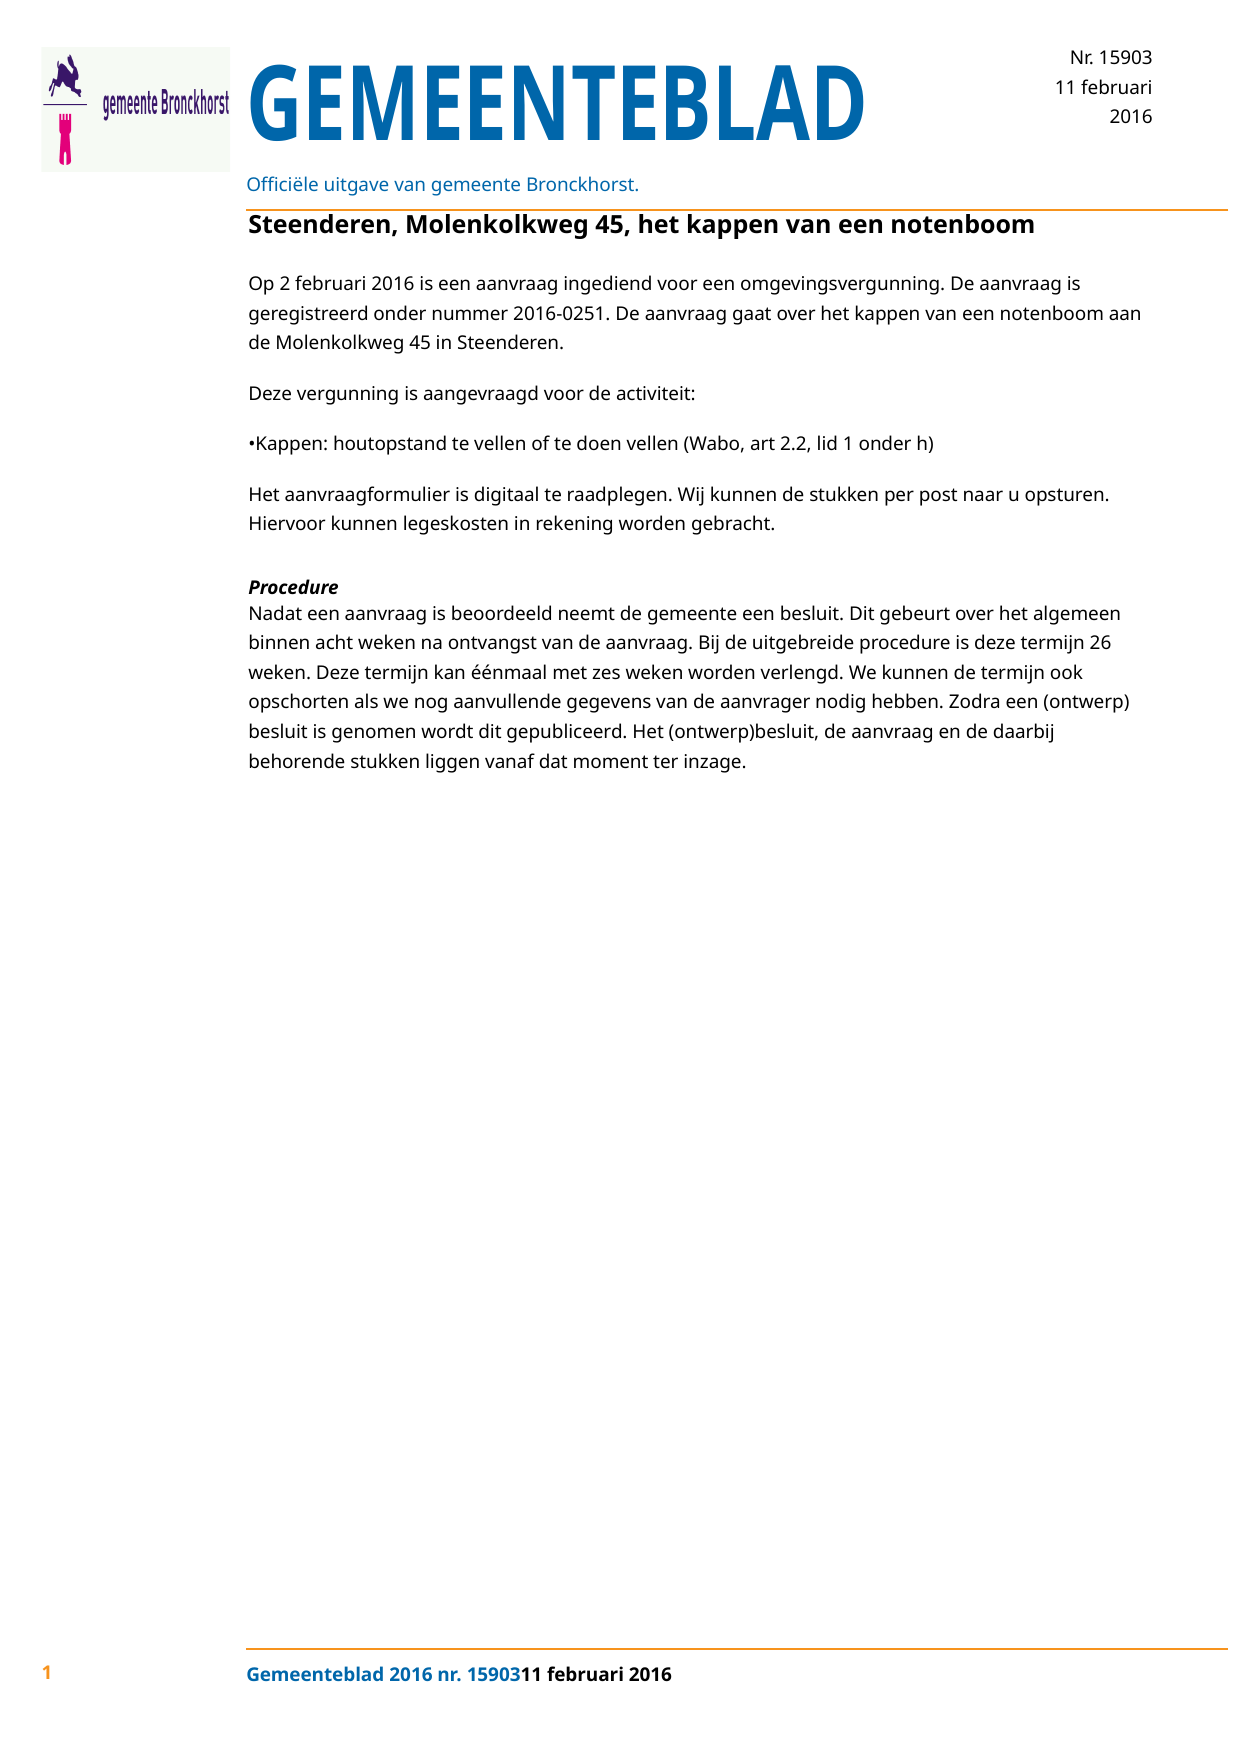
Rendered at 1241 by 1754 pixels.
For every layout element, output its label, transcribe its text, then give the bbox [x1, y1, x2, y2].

text Het aanvraagformulier is digitaal te raadplegen. Wij kunnen de stukken per post naar u opsturen. Hiervoor kunnen legeskosten in rekening worden gebracht. [248, 481, 1152, 536]
text Nadat een aanvraag is beoordeeld neemt de gemeente een besluit. Dit gebeurt over het algemeen binnen acht weken na ontvangst van de aanvraag. Bij de uitgebreide procedure is deze termijn 26 weken. Deze termijn kan éénmaal met zes weken worden verlengd. We kunnen de termijn ook opschorten als we nog aanvullende gegevens van de aanvrager nodig hebben. Zodra een (ontwerp) besluit is genomen wordt dit gepubliceerd. Het (ontwerp)besluit, de aanvraag en de daarbij behorende stukken liggen vanaf dat moment ter inzage. [248, 600, 1152, 774]
picture [41, 47, 231, 172]
text Op 2 februari 2016 is een aanvraag ingediend voor een omgevingsvergunning. De aanvraag is geregistreerd onder nummer 2016-0251. De aanvraag gaat over het kappen van een notenboom aan de Molenkolkweg 45 in Steenderen. [248, 270, 1152, 355]
text Procedure [248, 574, 1152, 600]
text Deze vergunning is aangevraagd voor de activiteit: [248, 380, 1152, 406]
text •Kappen: houtopstand te vellen of te doen vellen (Wabo, art 2.2, lid 1 onder h) [248, 430, 1152, 456]
text Steenderen, Molenkolkweg 45, het kappen van een notenboom [248, 211, 1152, 241]
